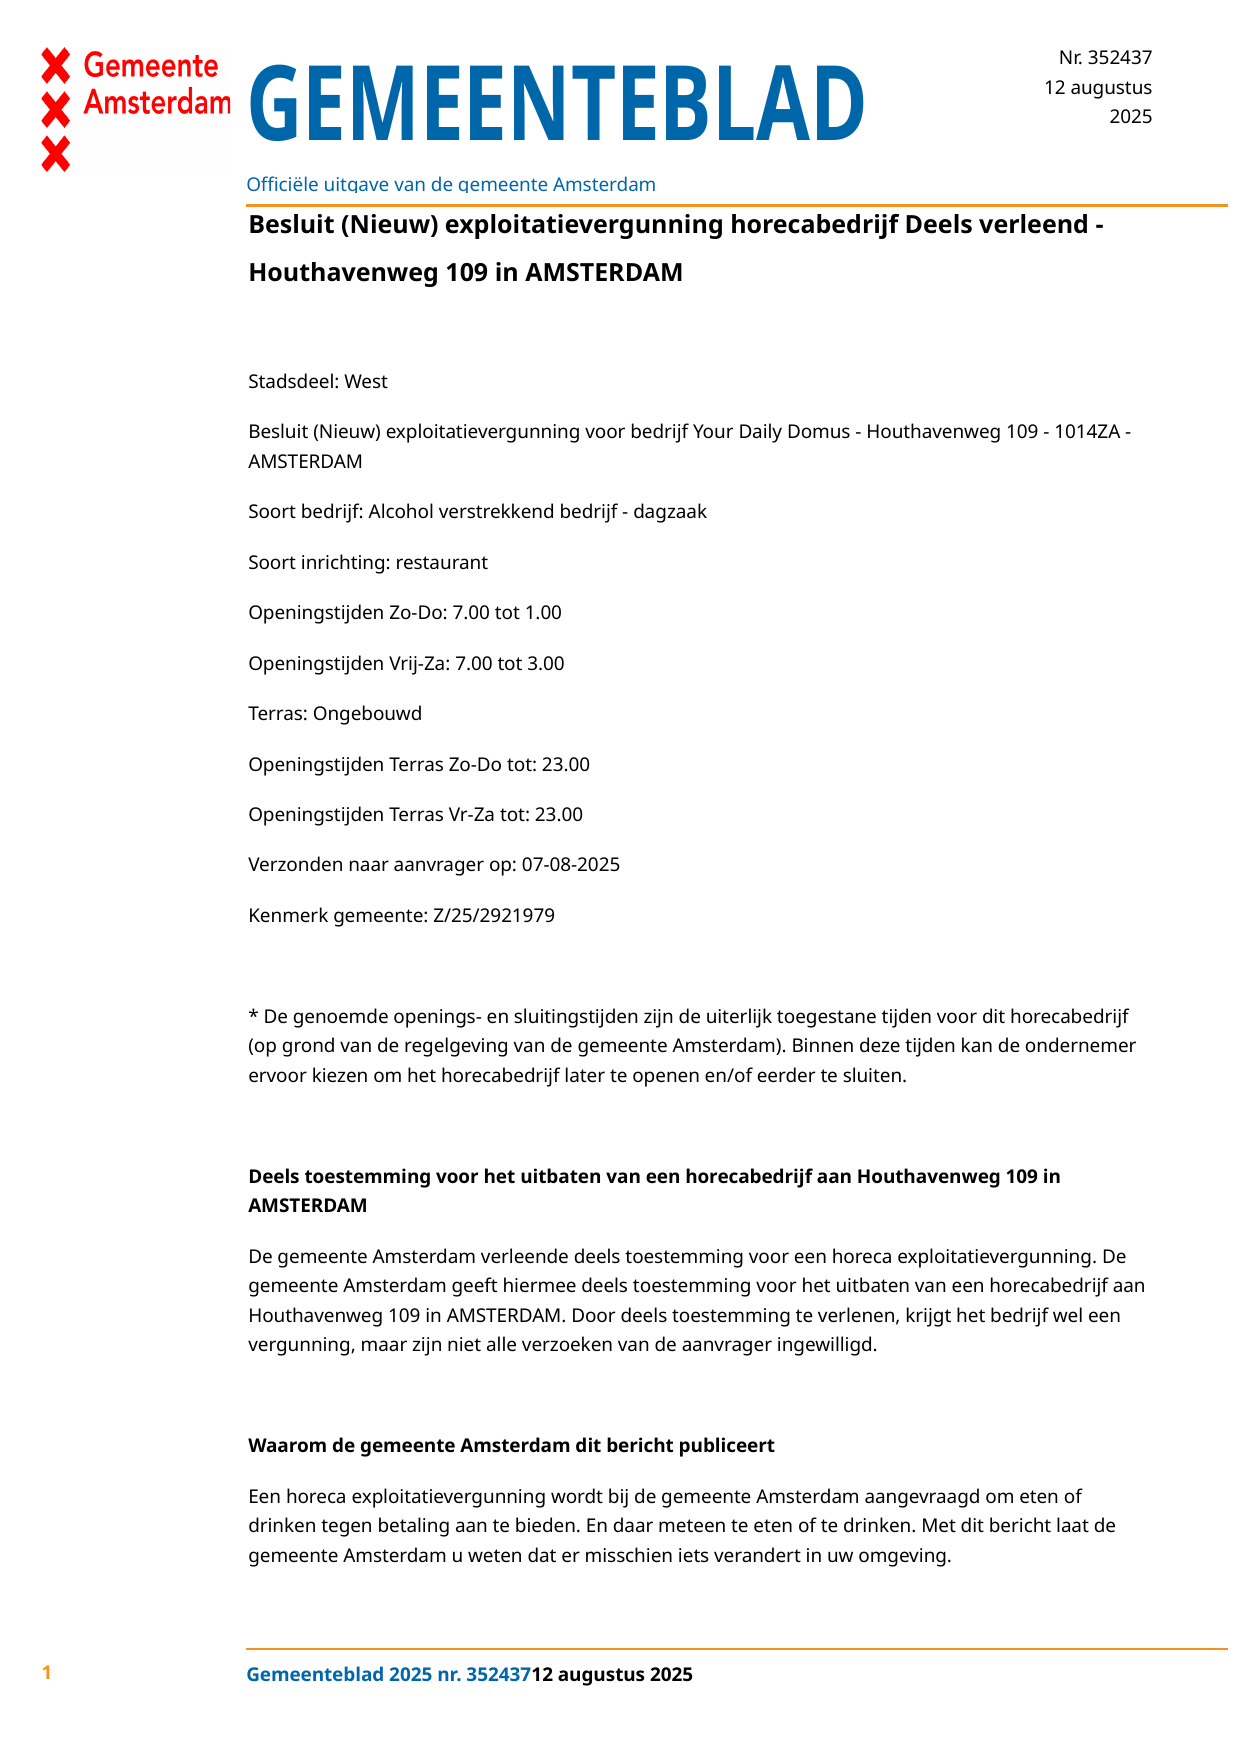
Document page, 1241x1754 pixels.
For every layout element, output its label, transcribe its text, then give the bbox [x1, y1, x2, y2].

text Besluit (Nieuw) exploitatievergunning voor bedrijf Your Daily Domus - Houthavenweg 109 - 1014ZA - AMSTERDAM [248, 419, 1152, 474]
text Besluit (Nieuw) exploitatievergunning horecabedrijf Deels verleend - Houthavenweg 109 in AMSTERDAM [248, 207, 1152, 288]
text Stadsdeel: West [248, 368, 1152, 394]
text Kenmerk gemeente: Z/25/2921979 [248, 902, 1152, 928]
text * De genoemde openings- en sluitingstijden zijn de uiterlijk toegestane tijden voor dit horecabedrijf (op grond van de regelgeving van de gemeente Amsterdam). Binnen deze tijden kan de ondernemer ervoor kiezen om het horecabedrijf later te openen en/of eerder te sluiten. [248, 1003, 1152, 1088]
picture [41, 47, 231, 172]
text Openingstijden Terras Vr-Za tot: 23.00 [248, 801, 1152, 827]
text Openingstijden Vrij-Za: 7.00 tot 3.00 [248, 650, 1152, 676]
text Verzonden naar aanvrager op: 07-08-2025 [248, 852, 1152, 877]
text Terras: Ongebouwd [248, 700, 1152, 726]
text Een horeca exploitatievergunning wordt bij de gemeente Amsterdam aangevraagd om eten of drinken tegen betaling aan te bieden. En daar meteen te eten of te drinken. Met dit bericht laat de gemeente Amsterdam u weten dat er misschien iets verandert in uw omgeving. [248, 1483, 1152, 1568]
text Waarom de gemeente Amsterdam dit bericht publiceert [248, 1432, 1152, 1458]
text Deels toestemming voor het uitbaten van een horecabedrijf aan Houthavenweg 109 in AMSTERDAM [248, 1163, 1152, 1218]
text Soort inrichting: restaurant [248, 549, 1152, 575]
text De gemeente Amsterdam verleende deels toestemming voor een horeca exploitatievergunning. De gemeente Amsterdam geeft hiermee deels toestemming voor het uitbaten van een horecabedrijf aan Houthavenweg 109 in AMSTERDAM. Door deels toestemming te verlenen, krijgt het bedrijf wel een vergunning, maar zijn niet alle verzoeken van de aanvrager ingewilligd. [248, 1243, 1152, 1357]
text Openingstijden Zo-Do: 7.00 tot 1.00 [248, 599, 1152, 625]
text Openingstijden Terras Zo-Do tot: 23.00 [248, 751, 1152, 777]
text Soort bedrijf: Alcohol verstrekkend bedrijf - dagzaak [248, 499, 1152, 524]
